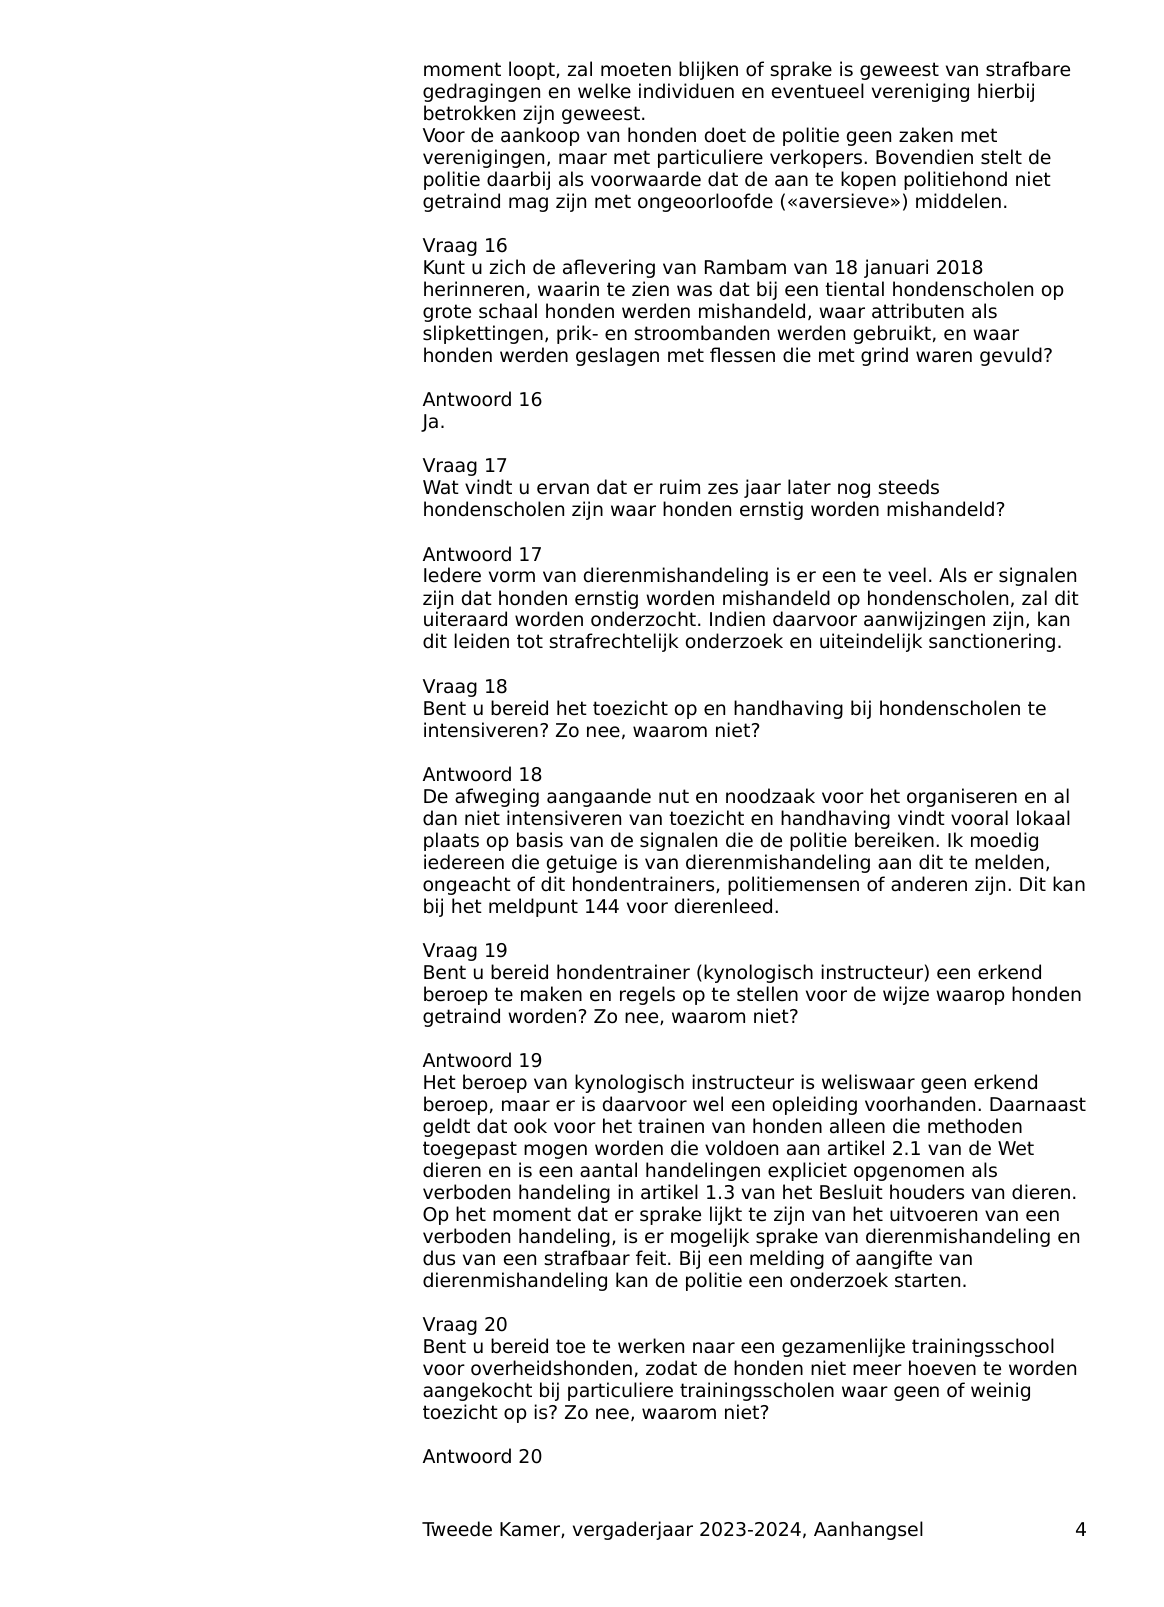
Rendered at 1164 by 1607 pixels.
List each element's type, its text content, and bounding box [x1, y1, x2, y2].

text Vraag 16 [422, 235, 1087, 257]
text Vraag 17 [422, 455, 1087, 477]
text Bent u bereid het toezicht op en handhaving bij hondenscholen te intensiveren? Zo nee, waarom niet? [422, 697, 1087, 741]
text Vraag 20 [422, 1314, 1087, 1336]
text Vraag 19 [422, 940, 1087, 962]
text Bent u bereid toe te werken naar een gezamenlijke trainingsschool voor overheidshonden, zodat de honden niet meer hoeven te worden aangekocht bij particuliere trainingsscholen waar geen of weinig toezicht op is? Zo nee, waarom niet? [422, 1336, 1087, 1424]
text De afweging aangaande nut en noodzaak voor het organiseren en al dan niet intensiveren van toezicht en handhaving vindt vooral lokaal plaats op basis van de signalen die de politie bereiken. Ik moedig iedereen die getuige is van dierenmishandeling aan dit te melden, ongeacht of dit hondentrainers, politiemensen of anderen zijn. Dit kan bij het meldpunt 144 voor dierenleed. [422, 786, 1087, 917]
text Voor de aankoop van honden doet de politie geen zaken met verenigingen, maar met particuliere verkopers. Bovendien stelt de politie daarbij als voorwaarde dat de aan te kopen politiehond niet getraind mag zijn met ongeoorloofde («aversieve») middelen. [422, 125, 1087, 213]
text Ja. [422, 411, 1087, 433]
text Vraag 18 [422, 676, 1087, 697]
text Antwoord 16 [422, 389, 1087, 411]
text Antwoord 18 [422, 764, 1087, 786]
text Iedere vorm van dierenmishandeling is er een te veel. Als er signalen zijn dat honden ernstig worden mishandeld op hondenscholen, zal dit uiteraard worden onderzocht. Indien daarvoor aanwijzingen zijn, kan dit leiden tot strafrechtelijk onderzoek en uiteindelijk sanctionering. [422, 565, 1087, 653]
text Wat vindt u ervan dat er ruim zes jaar later nog steeds hondenscholen zijn waar honden ernstig worden mishandeld? [422, 477, 1087, 521]
text moment loopt, zal moeten blijken of sprake is geweest van strafbare gedragingen en welke individuen en eventueel vereniging hierbij betrokken zijn geweest. [422, 59, 1087, 125]
text Antwoord 19 [422, 1050, 1087, 1072]
text Het beroep van kynologisch instructeur is weliswaar geen erkend beroep, maar er is daarvoor wel een opleiding voorhanden. Daarnaast geldt dat ook voor het trainen van honden alleen die methoden toegepast mogen worden die voldoen aan artikel 2.1 van de Wet dieren en is een aantal handelingen expliciet opgenomen als verboden handeling in artikel 1.3 van het Besluit houders van dieren. Op het moment dat er sprake lijkt te zijn van het uitvoeren van een verboden handeling, is er mogelijk sprake van dierenmishandeling en dus van een strafbaar feit. Bij een melding of aangifte van dierenmishandeling kan de politie een onderzoek starten. [422, 1072, 1087, 1292]
text Kunt u zich de aflevering van Rambam van 18 januari 2018 herinneren, waarin te zien was dat bij een tiental hondenscholen op grote schaal honden werden mishandeld, waar attributen als slipkettingen, prik- en stroombanden werden gebruikt, en waar honden werden geslagen met flessen die met grind waren gevuld? [422, 257, 1087, 367]
text Antwoord 20 [422, 1446, 1087, 1468]
text Antwoord 17 [422, 543, 1087, 565]
text Bent u bereid hondentrainer (kynologisch instructeur) een erkend beroep te maken en regels op te stellen voor de wijze waarop honden getraind worden? Zo nee, waarom niet? [422, 962, 1087, 1028]
